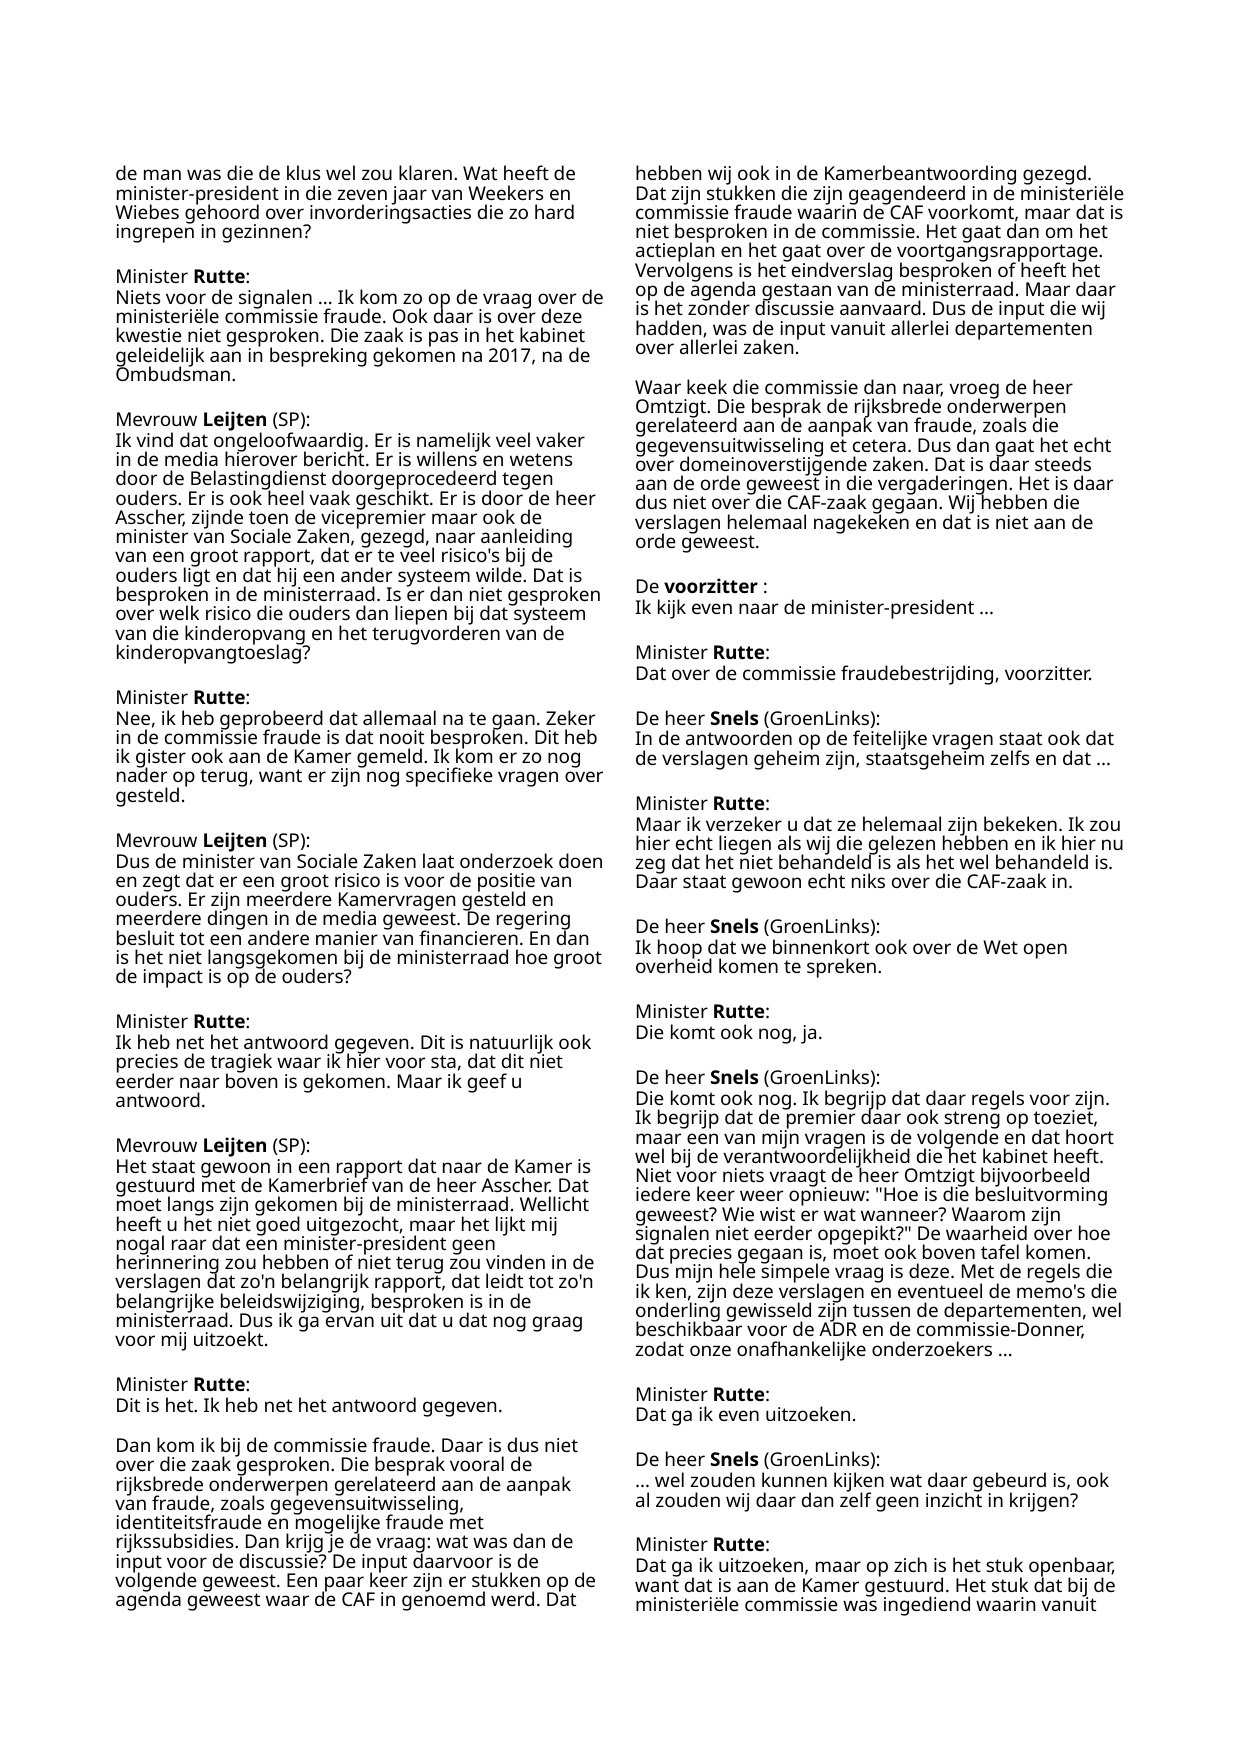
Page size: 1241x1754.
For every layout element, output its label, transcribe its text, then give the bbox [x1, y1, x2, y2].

text Dat ga ik uitzoeken, maar op zich is het stuk openbaar, want dat is aan de Kamer gestuurd. Het stuk dat bij de ministeriële commissie was ingediend waarin vanuit [635, 1557, 1125, 1615]
text Die komt ook nog, ja. [635, 1024, 1125, 1043]
text Het staat gewoon in een rapport dat naar de Kamer is gestuurd met de Kamerbrief van de heer Asscher. Dat moet langs zijn gekomen bij de ministerraad. Wellicht heeft u het niet goed uitgezocht, maar het lijkt mij nogal raar dat een minister-president geen herinnering zou hebben of niet terug zou vinden in de verslagen dat zo'n belangrijk rapport, dat leidt tot zo'n belangrijke beleidswijziging, besproken is in de ministerraad. Dus ik ga ervan uit dat u dat nog graag voor mij uitzoekt. [115, 1158, 605, 1350]
text De voorzitter : [635, 573, 1125, 599]
text Ik heb net het antwoord gegeven. Dit is natuurlijk ook precies de tragiek waar ik hier voor sta, dat dit niet eerder naar boven is gekomen. Maar ik geef u antwoord. [115, 1034, 605, 1111]
text Ik hoop dat we binnenkort ook over de Wet open overheid komen te spreken. [635, 939, 1125, 978]
text … wel zouden kunnen kijken wat daar gebeurd is, ook al zouden wij daar dan zelf geen inzicht in krijgen? [635, 1472, 1125, 1511]
text Mevrouw Leijten (SP): [115, 1132, 605, 1158]
text Minister Rutte: [635, 998, 1125, 1024]
text Mevrouw Leijten (SP): [115, 406, 605, 432]
text Mevrouw Leijten (SP): [115, 827, 605, 853]
text De heer Snels (GroenLinks): [635, 1064, 1125, 1090]
text Minister Rutte: [635, 790, 1125, 816]
text Ik vind dat ongeloofwaardig. Er is namelijk veel vaker in de media hierover bericht. Er is willens en wetens door de Belastingdienst doorgeprocedeerd tegen ouders. Er is ook heel vaak geschikt. Er is door de heer Asscher, zijnde toen de vicepremier maar ook de minister van Sociale Zaken, gezegd, naar aanleiding van een groot rapport, dat er te veel risico's bij de ouders ligt en dat hij een ander systeem wilde. Dat is besproken in de ministerraad. Is er dan niet gesproken over welk risico die ouders dan liepen bij dat systeem van die kinderopvang en het terugvorderen van de kinderopvangtoeslag? [115, 432, 605, 663]
text Dus de minister van Sociale Zaken laat onderzoek doen en zegt dat er een groot risico is voor de positie van ouders. Er zijn meerdere Kamervragen gesteld en meerdere dingen in de media geweest. De regering besluit tot een andere manier van financieren. En dan is het niet langsgekomen bij de ministerraad hoe groot de impact is op de ouders? [115, 853, 605, 987]
text Dan kom ik bij de commissie fraude. Daar is dus niet over die zaak gesproken. Die besprak vooral de rijksbrede onderwerpen gerelateerd aan de aanpak van fraude, zoals gegevensuitwisseling, identiteitsfraude en mogelijke fraude met rijkssubsidies. Dan krijg je de vraag: wat was dan de input voor de discussie? De input daarvoor is de volgende geweest. Een paar keer zijn er stukken op de agenda geweest waar de CAF in genoemd werd. Dat [115, 1437, 605, 1610]
text hebben wij ook in de Kamerbeantwoording gezegd. Dat zijn stukken die zijn geagendeerd in de ministeriële commissie fraude waarin de CAF voorkomt, maar dat is niet besproken in de commissie. Het gaat dan om het actieplan en het gaat over de voortgangsrapportage. Vervolgens is het eindverslag besproken of heeft het op de agenda gestaan van de ministerraad. Maar daar is het zonder discussie aanvaard. Dus de input die wij hadden, was de input vanuit allerlei departementen over allerlei zaken. [635, 165, 1125, 358]
text Minister Rutte: [635, 1532, 1125, 1557]
text De heer Snels (GroenLinks): [635, 913, 1125, 939]
text Die komt ook nog. Ik begrijp dat daar regels voor zijn. Ik begrijp dat de premier daar ook streng op toeziet, maar een van mijn vragen is de volgende en dat hoort wel bij de verantwoordelijkheid die het kabinet heeft. Niet voor niets vraagt de heer Omtzigt bijvoorbeeld iedere keer weer opnieuw: "Hoe is die besluitvorming geweest? Wie wist er wat wanneer? Waarom zijn signalen niet eerder opgepikt?" De waarheid over hoe dat precies gegaan is, moet ook boven tafel komen. Dus mijn hele simpele vraag is deze. Met de regels die ik ken, zijn deze verslagen en eventueel de memo's die onderling gewisseld zijn tussen de departementen, wel beschikbaar voor de ADR en de commissie-Donner, zodat onze onafhankelijke onderzoekers … [635, 1090, 1125, 1360]
text De heer Snels (GroenLinks): [635, 705, 1125, 730]
text Ik kijk even naar de minister-president … [635, 599, 1125, 618]
text Minister Rutte: [115, 1008, 605, 1034]
text Minister Rutte: [115, 263, 605, 289]
text Maar ik verzeker u dat ze helemaal zijn bekeken. Ik zou hier echt liegen als wij die gelezen hebben en ik hier nu zeg dat het niet behandeld is als het wel behandeld is. Daar staat gewoon echt niks over die CAF-zaak in. [635, 816, 1125, 893]
text Minister Rutte: [115, 1371, 605, 1397]
text Minister Rutte: [115, 684, 605, 710]
text De heer Snels (GroenLinks): [635, 1447, 1125, 1472]
text Dit is het. Ik heb net het antwoord gegeven. [115, 1397, 605, 1416]
text de man was die de klus wel zou klaren. Wat heeft de minister-president in die zeven jaar van Weekers en Wiebes gehoord over invorderingsacties die zo hard ingrepen in gezinnen? [115, 165, 605, 242]
text Minister Rutte: [635, 639, 1125, 664]
text In de antwoorden op de feitelijke vragen staat ook dat de verslagen geheim zijn, staatsgeheim zelfs en dat … [635, 730, 1125, 769]
text Dat over de commissie fraudebestrijding, voorzitter. [635, 664, 1125, 684]
text Waar keek die commissie dan naar, vroeg de heer Omtzigt. Die besprak de rijksbrede onderwerpen gerelateerd aan de aanpak van fraude, zoals die gegevensuitwisseling et cetera. Dus dan gaat het echt over domeinoverstijgende zaken. Dat is daar steeds aan de orde geweest in die vergaderingen. Het is daar dus niet over die CAF-zaak gegaan. Wij hebben die verslagen helemaal nagekeken en dat is niet aan de orde geweest. [635, 379, 1125, 552]
text Dat ga ik even uitzoeken. [635, 1406, 1125, 1426]
text Niets voor de signalen … Ik kom zo op de vraag over de ministeriële commissie fraude. Ook daar is over deze kwestie niet gesproken. Die zaak is pas in het kabinet geleidelijk aan in bespreking gekomen na 2017, na de Ombudsman. [115, 289, 605, 385]
text Nee, ik heb geprobeerd dat allemaal na te gaan. Zeker in de commissie fraude is dat nooit besproken. Dit heb ik gister ook aan de Kamer gemeld. Ik kom er zo nog nader op terug, want er zijn nog specifieke vragen over gesteld. [115, 710, 605, 806]
text Minister Rutte: [635, 1381, 1125, 1406]
